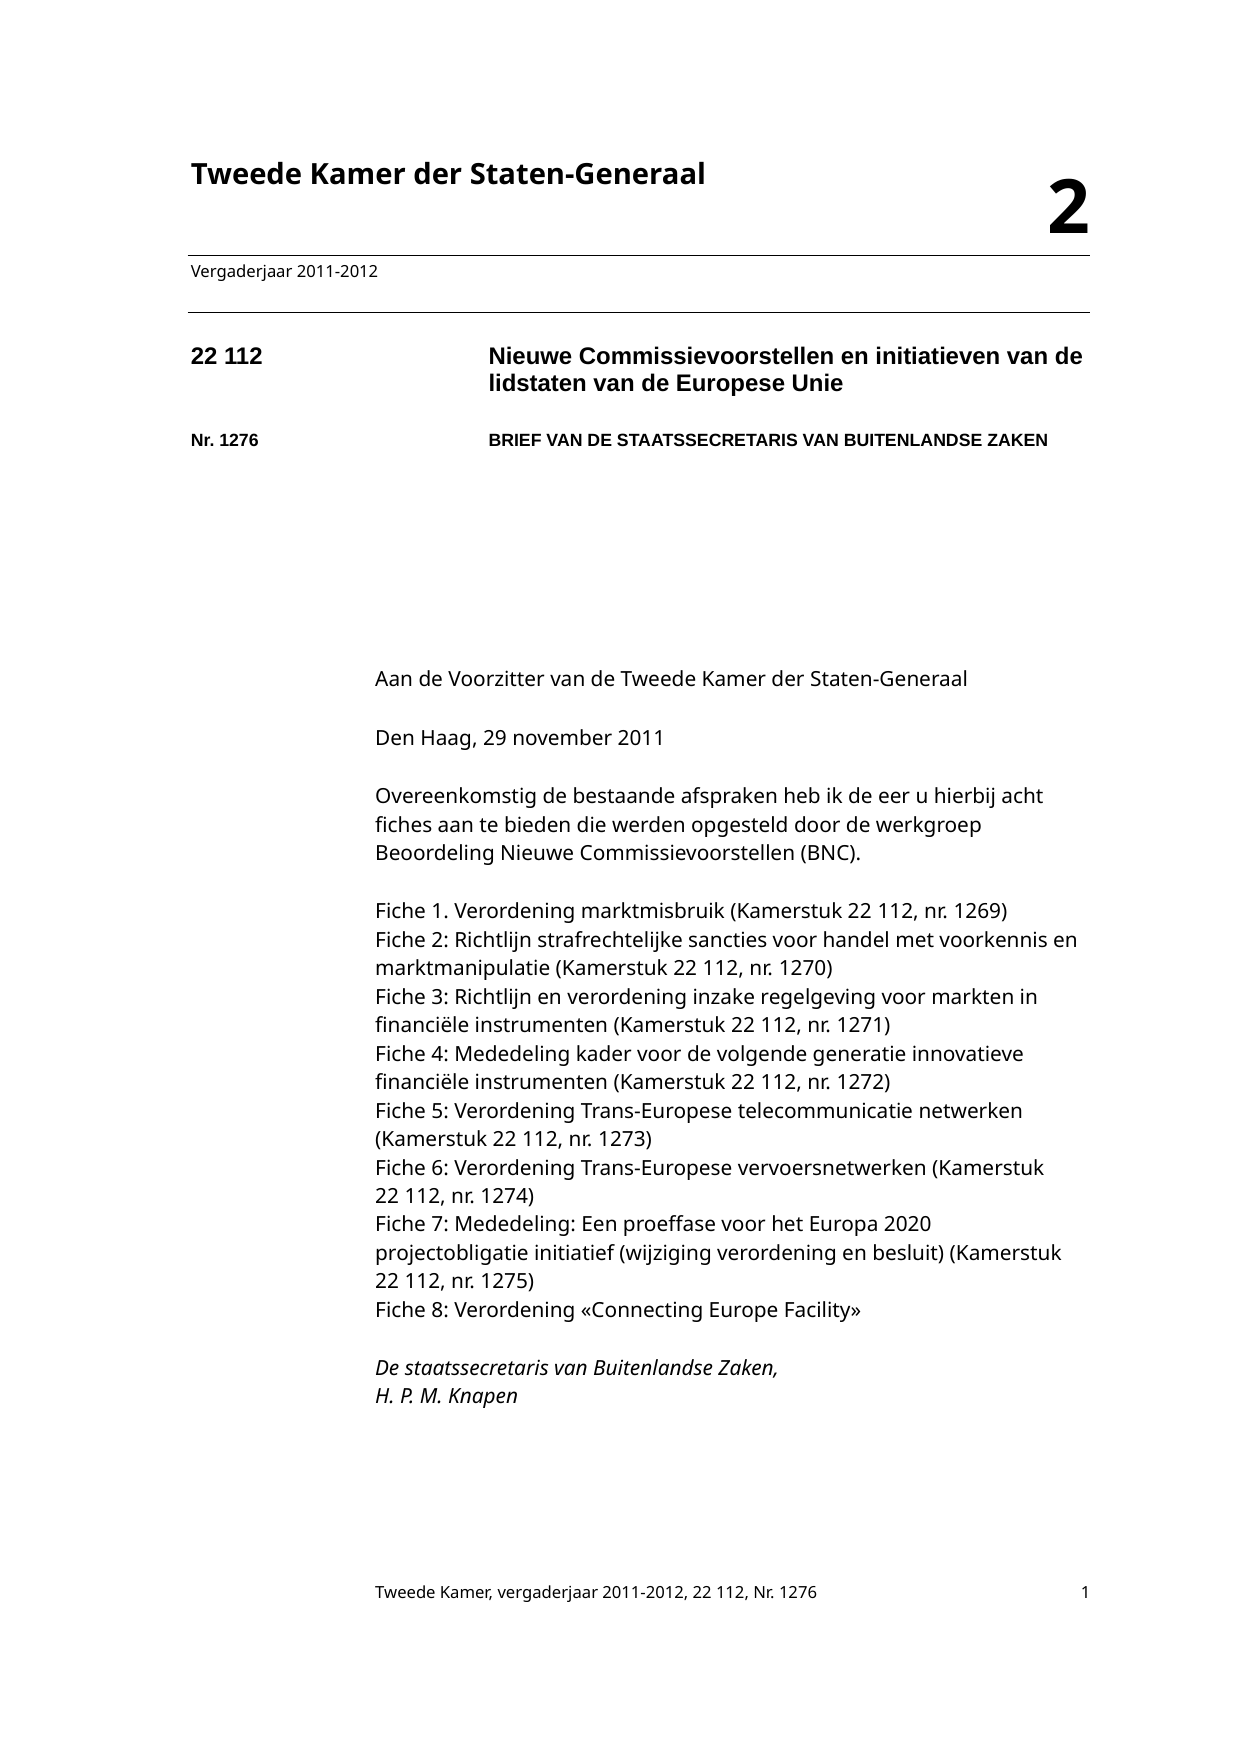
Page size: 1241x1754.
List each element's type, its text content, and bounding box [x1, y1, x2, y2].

text Fiche 7: Mededeling: Een proeffase voor het Europa 2020 projectobligatie initiatief (wijziging verordening en besluit) (Kamerstuk 22 112, nr. 1275) [375, 1209, 1090, 1295]
text Aan de Voorzitter van de Tweede Kamer der Staten-Generaal [375, 664, 1090, 693]
text De staatssecretaris van Buitenlandse Zaken, [375, 1353, 1090, 1382]
text Fiche 1. Verordening marktmisbruik (Kamerstuk 22 112, nr. 1269) [375, 897, 1090, 925]
text Fiche 2: Richtlijn strafrechtelijke sancties voor handel met voorkennis en marktmanipulatie (Kamerstuk 22 112, nr. 1270) [375, 925, 1090, 982]
text Overeenkomstig de bestaande afspraken heb ik de eer u hierbij acht fiches aan te bieden die werden opgesteld door de werkgroep Beoordeling Nieuwe Commissievoorstellen (BNC). [375, 781, 1090, 867]
text Fiche 3: Richtlijn en verordening inzake regelgeving voor markten in financiële instrumenten (Kamerstuk 22 112, nr. 1271) [375, 982, 1090, 1039]
table_header 2 [910, 150, 1090, 255]
table_cell Nr. 1276 [188, 427, 485, 546]
text Fiche 6: Verordening Trans-Europese vervoersnetwerken (Kamerstuk 22 112, nr. 1274) [375, 1153, 1090, 1209]
table_cell [485, 313, 1090, 339]
table_header Tweede Kamer der Staten-Generaal [188, 150, 909, 255]
table_cell 22 112 [188, 339, 485, 427]
text Fiche 5: Verordening Trans-Europese telecommunicatie netwerken (Kamerstuk 22 112, nr. 1273) [375, 1096, 1090, 1153]
table_cell Nieuwe Commissievoorstellen en initiatieven van de lidstaten van de Europese Unie [485, 339, 1090, 427]
table_cell [485, 256, 1090, 312]
table_cell BRIEF VAN DE STAATSSECRETARIS VAN BUITENLANDSE ZAKEN [485, 427, 1090, 546]
text Den Haag, 29 november 2011 [375, 723, 1090, 751]
table_cell Vergaderjaar 2011-2012 [188, 256, 485, 312]
text H. P. M. Knapen [375, 1382, 1090, 1410]
text Fiche 8: Verordening «Connecting Europe Facility» [375, 1295, 1090, 1323]
table_cell [188, 313, 485, 339]
text Fiche 4: Mededeling kader voor de volgende generatie innovatieve financiële instrumenten (Kamerstuk 22 112, nr. 1272) [375, 1039, 1090, 1096]
